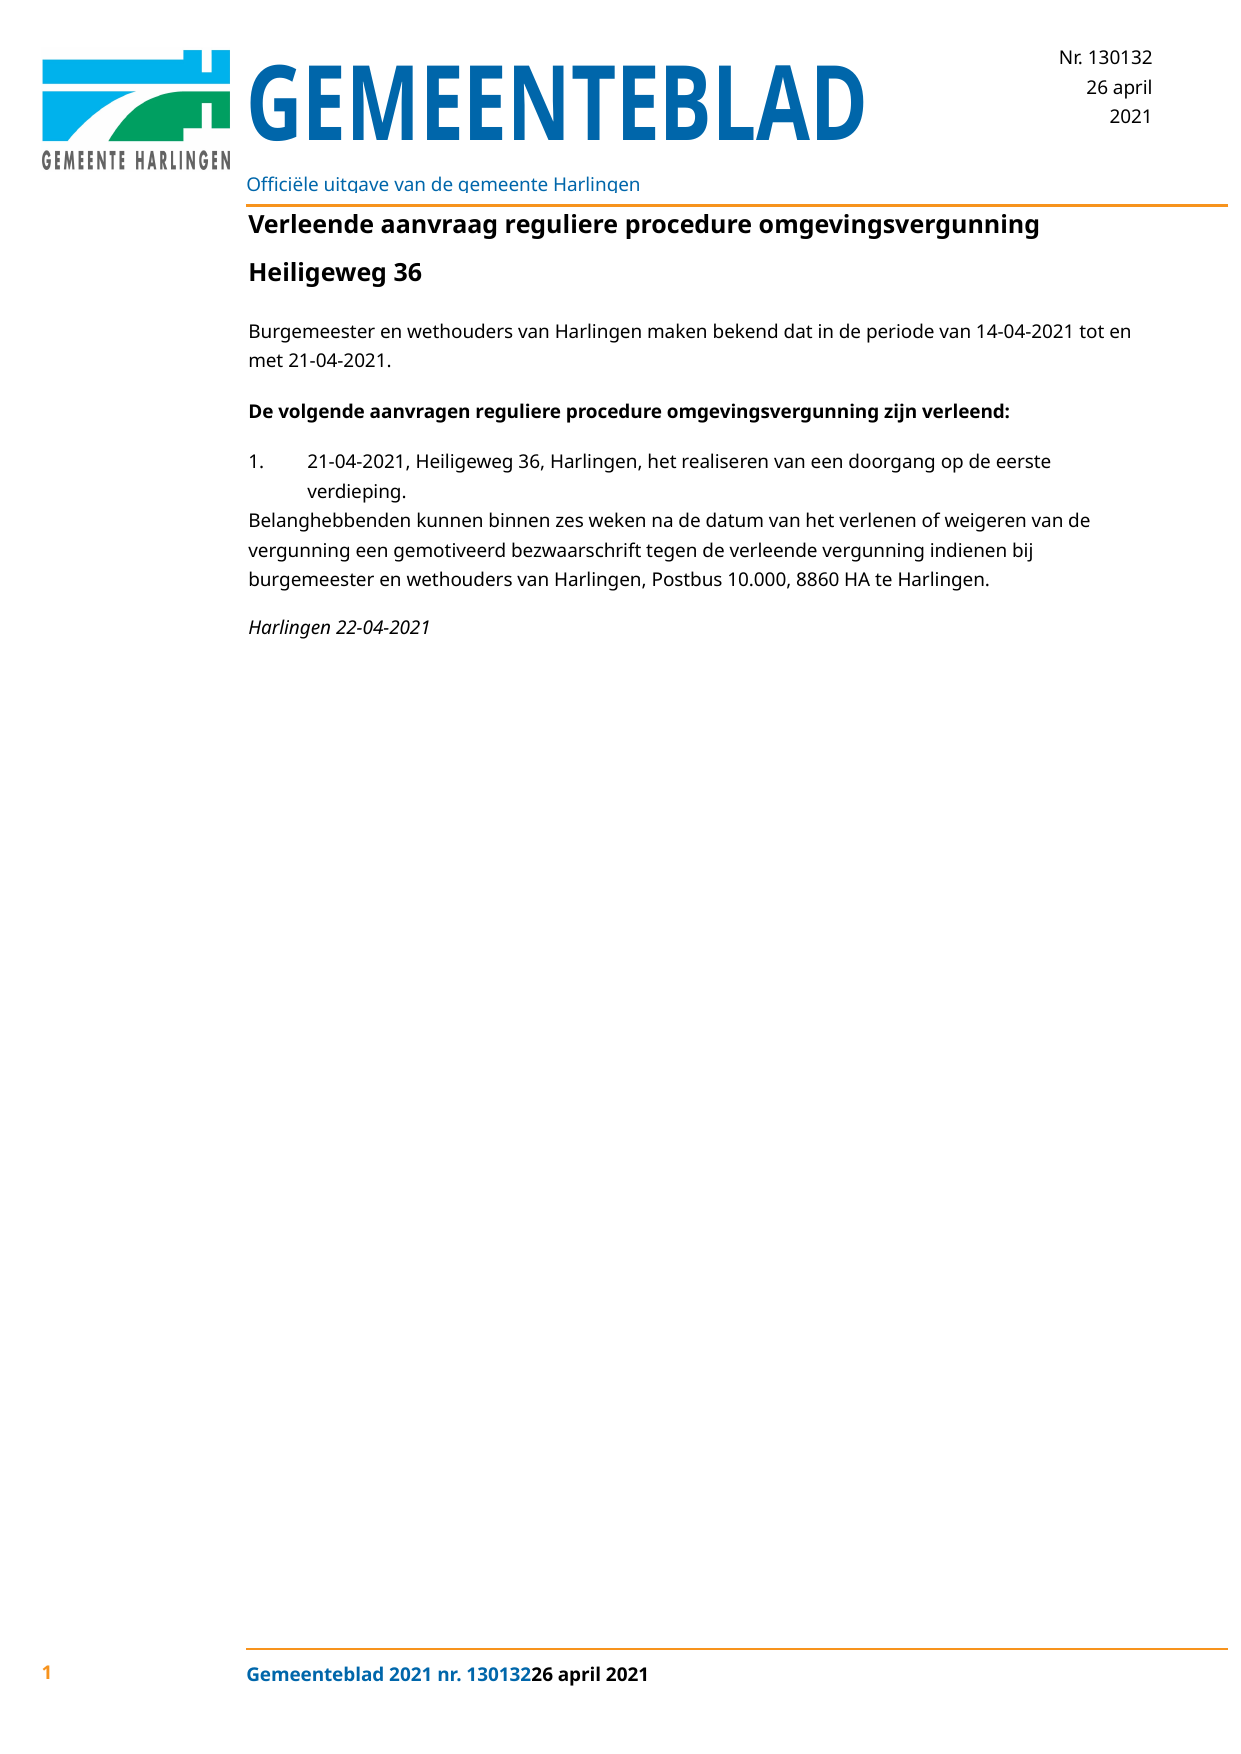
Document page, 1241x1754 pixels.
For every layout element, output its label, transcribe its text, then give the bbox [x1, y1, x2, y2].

text Belanghebbenden kunnen binnen zes weken na de datum van het verlenen of weigeren van de vergunning een gemotiveerd bezwaarschrift tegen de verleende vergunning indienen bij burgemeester en wethouders van Harlingen, Postbus 10.000, 8860 HA te Harlingen. [248, 507, 1152, 592]
list 21-04-2021, Heiligeweg 36, Harlingen, het realiseren van een doorgang op de eerste verdieping. [248, 448, 1152, 504]
text Verleende aanvraag reguliere procedure omgevingsvergunning Heiligeweg 36 [248, 207, 1152, 288]
text Harlingen 22-04-2021 [248, 614, 1152, 640]
picture [41, 47, 231, 172]
text Burgemeester en wethouders van Harlingen maken bekend dat in de periode van 14-04-2021 tot en met 21-04-2021. [248, 318, 1152, 373]
text De volgende aanvragen reguliere procedure omgevingsvergunning zijn verleend: [248, 398, 1152, 424]
